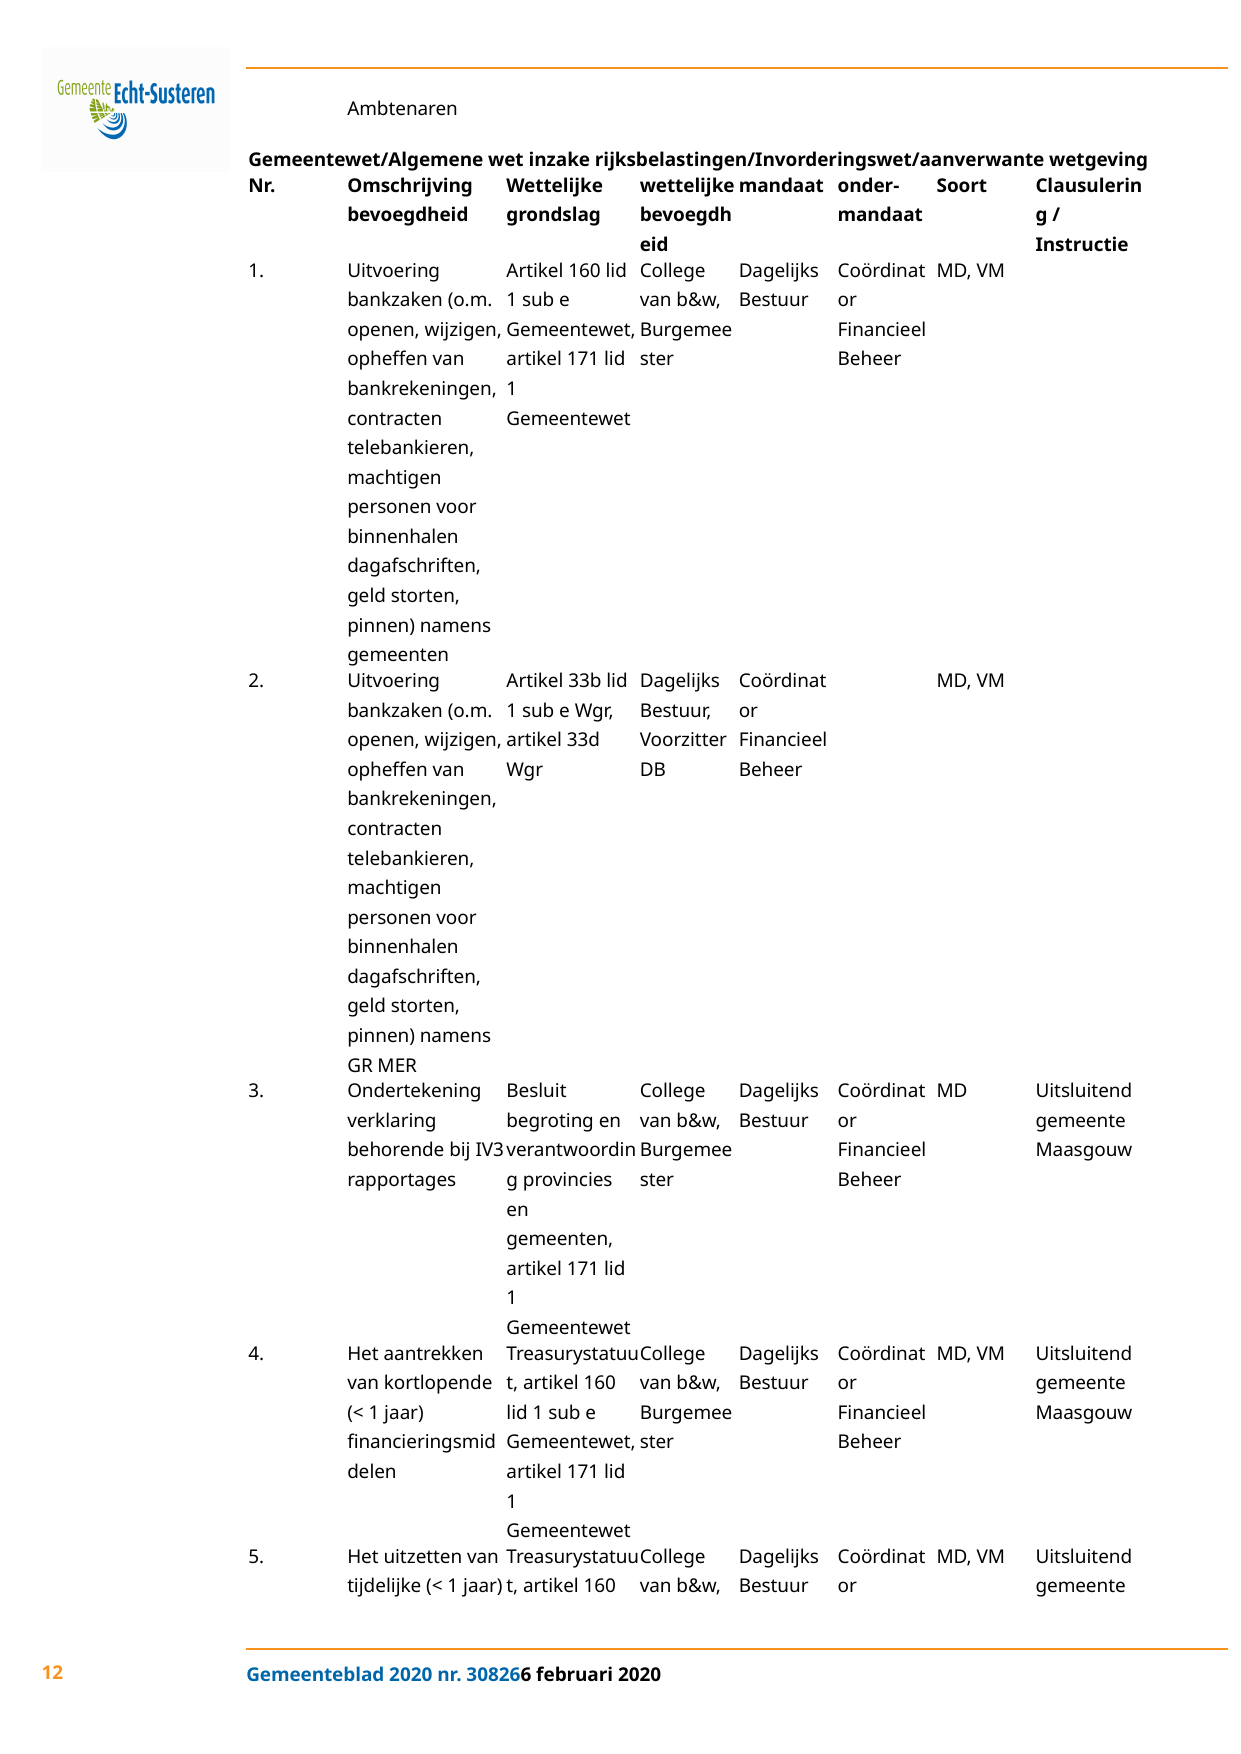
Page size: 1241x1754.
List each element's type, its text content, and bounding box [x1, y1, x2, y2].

table_cell Soort [936, 172, 1035, 257]
table_cell MD, VM [936, 667, 1035, 1077]
table_cell [838, 667, 936, 1077]
table_cell mandaat [739, 172, 837, 257]
table_cell 3. [248, 1078, 347, 1340]
table_cell Besluit begroting en verantwoording provincies en gemeenten, artikel 171 lid 1 Gemeentewet [506, 1078, 639, 1340]
table_cell [936, 95, 1035, 121]
table_cell Gemeentewet/Algemene wet inzake rijksbelastingen/Invorderingswet/aanverwante wetgeving [248, 146, 1152, 172]
table_cell College van b&w, Burgemeester [640, 1340, 738, 1543]
table_cell Ambtenaren [347, 95, 506, 121]
table_cell [739, 95, 837, 121]
table_cell Nr. [248, 172, 347, 257]
table_cell Dagelijks Bestuur, Voorzitter DB [640, 667, 738, 1077]
picture [41, 47, 231, 172]
table_cell Het uitzetten van tijdelijke (< 1 jaar) [347, 1543, 506, 1598]
table_cell Uitvoering bankzaken (o.m. openen, wijzigen, opheffen van bankrekeningen, contracten telebankieren, machtigen personen voor binnenhalen dagafschriften, geld storten, pinnen) namens GR MER [347, 667, 506, 1077]
table_cell MD [936, 1078, 1035, 1340]
table_cell Clausulering / Instructie [1035, 172, 1152, 257]
table_cell Artikel 33b lid 1 sub e Wgr, artikel 33d Wgr [506, 667, 639, 1077]
table_cell Uitvoering bankzaken (o.m. openen, wijzigen, opheffen van bankrekeningen, contracten telebankieren, machtigen personen voor binnenhalen dagafschriften, geld storten, pinnen) namens gemeenten [347, 257, 506, 667]
table_cell [1035, 95, 1152, 121]
table_cell [506, 95, 639, 121]
table_cell Coördinator Financieel Beheer [838, 1078, 936, 1340]
table_cell wettelijke bevoegdheid [640, 172, 738, 257]
table_cell [1035, 667, 1152, 1077]
table_cell Coördinator Financieel Beheer [838, 1340, 936, 1543]
table_cell Uitsluitend gemeente Maasgouw [1035, 1340, 1152, 1543]
table_cell Uitsluitend gemeente Maasgouw [1035, 1078, 1152, 1340]
table_cell Dagelijks Bestuur [739, 1543, 837, 1598]
table_cell 2. [248, 667, 347, 1077]
table_cell College van b&w, Burgemeester [640, 1078, 738, 1340]
table_cell [1035, 257, 1152, 667]
table_cell onder-mandaat [838, 172, 936, 257]
table_cell Coördinator Financieel Beheer [739, 667, 837, 1077]
table_cell Treasurystatuut, artikel 160 lid 1 sub e Gemeentewet, artikel 171 lid 1 Gemeentewet [506, 1340, 639, 1543]
table_cell Coördinator Financieel Beheer [838, 257, 936, 667]
table_cell Omschrijving bevoegdheid [347, 172, 506, 257]
table_cell Dagelijks Bestuur [739, 257, 837, 667]
table_cell 1. [248, 257, 347, 667]
table_cell Treasurystatuut, artikel 160 [506, 1543, 639, 1598]
table_cell [640, 95, 738, 121]
table_cell College van b&w, [640, 1543, 738, 1598]
table_cell College van b&w, Burgemeester [640, 257, 738, 667]
table_cell Ondertekening verklaring behorende bij IV3 rapportages [347, 1078, 506, 1340]
table_cell [248, 95, 347, 121]
table_cell Coördinator [838, 1543, 936, 1598]
table_cell Dagelijks Bestuur [739, 1078, 837, 1340]
table_cell Het aantrekken van kortlopende (< 1 jaar) financieringsmiddelen [347, 1340, 506, 1543]
table_cell MD, VM [936, 257, 1035, 667]
table_cell Dagelijks Bestuur [739, 1340, 837, 1543]
table_cell MD, VM [936, 1340, 1035, 1543]
table_cell Artikel 160 lid 1 sub e Gemeentewet, artikel 171 lid 1 Gemeentewet [506, 257, 639, 667]
table_cell [248, 121, 1152, 146]
table_cell Wettelijke grondslag [506, 172, 639, 257]
table_cell [838, 95, 936, 121]
table_cell 4. [248, 1340, 347, 1543]
table_cell MD, VM [936, 1543, 1035, 1598]
table_cell 5. [248, 1543, 347, 1598]
table_cell Uitsluitend gemeente [1035, 1543, 1152, 1598]
